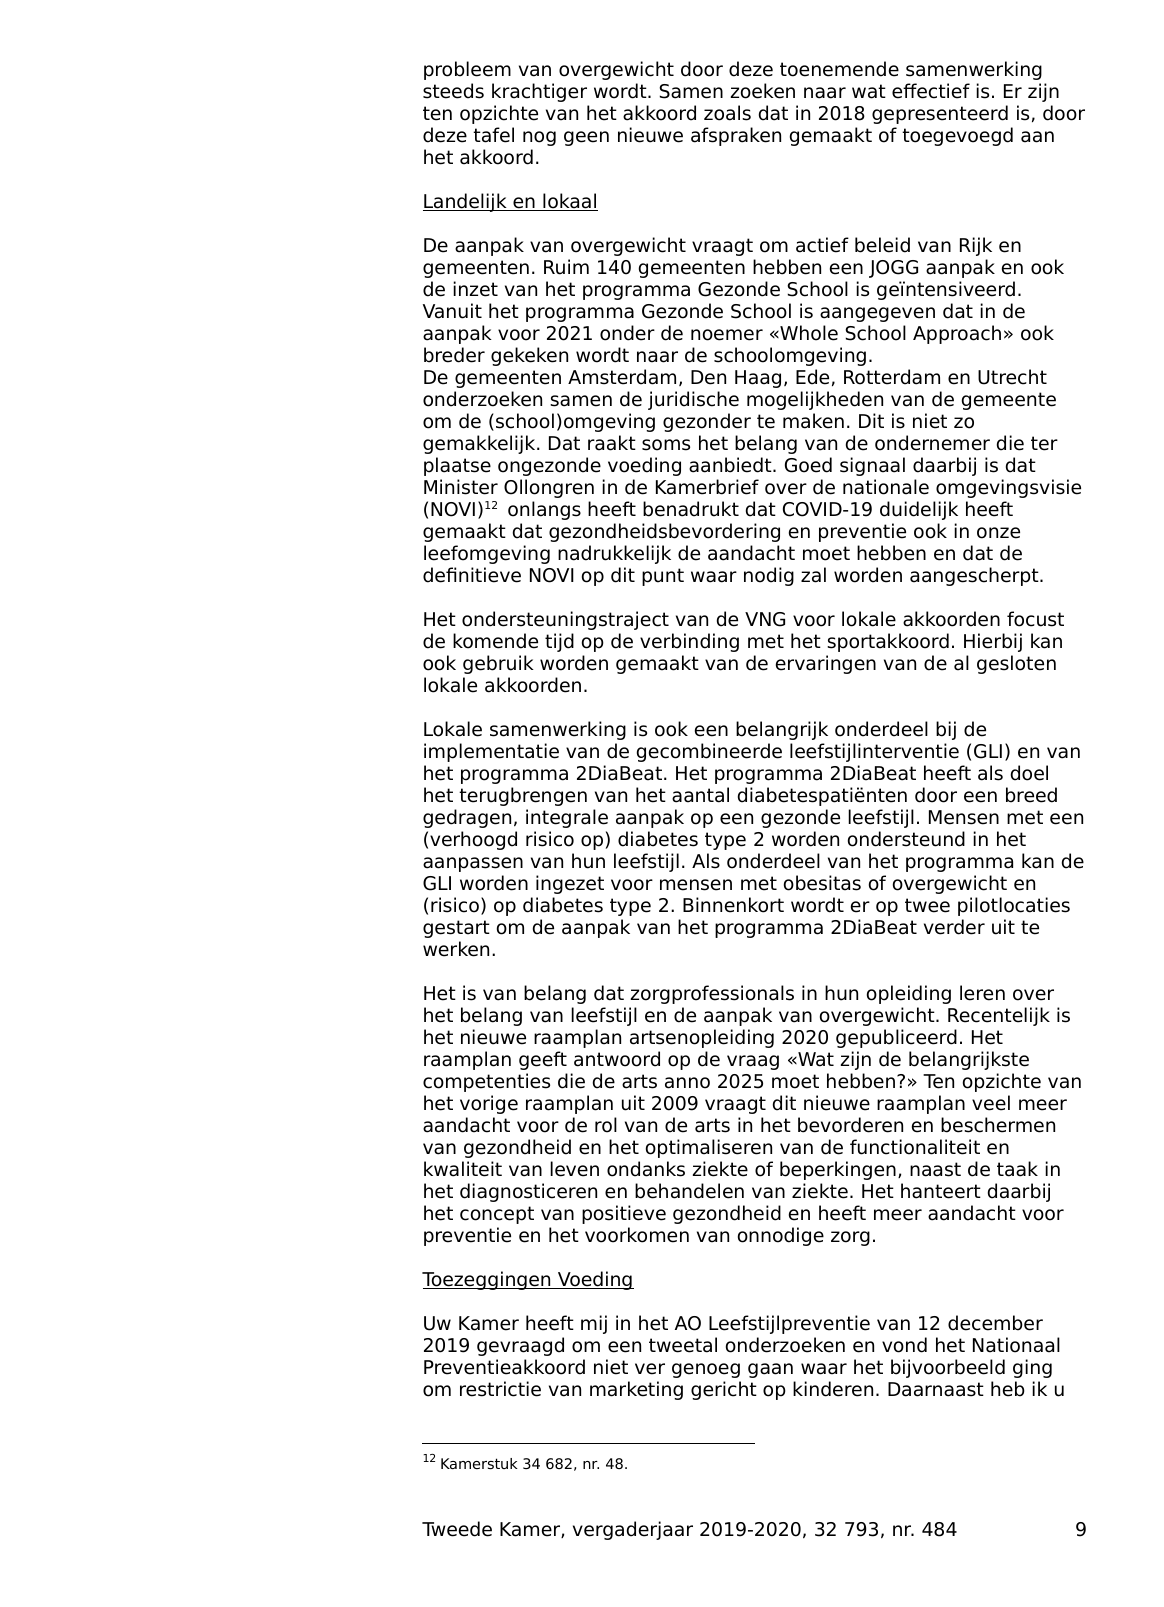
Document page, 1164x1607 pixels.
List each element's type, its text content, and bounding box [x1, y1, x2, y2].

text Kamerstuk 34 682, nr. 48. [422, 1452, 1087, 1474]
text Lokale samenwerking is ook een belangrijk onderdeel bij de implementatie van de gecombineerde leefstijlinterventie (GLI) en van het programma 2DiaBeat. Het programma 2DiaBeat heeft als doel het terugbrengen van het aantal diabetespatiënten door een breed gedragen, integrale aanpak op een gezonde leefstijl. Mensen met een (verhoogd risico op) diabetes type 2 worden ondersteund in het aanpassen van hun leefstijl. Als onderdeel van het programma kan de GLI worden ingezet voor mensen met obesitas of overgewicht en (risico) op diabetes type 2. Binnenkort wordt er op twee pilotlocaties gestart om de aanpak van het programma 2DiaBeat verder uit te werken. [422, 719, 1087, 961]
text Uw Kamer heeft mij in het AO Leefstijlpreventie van 12 december 2019 gevraagd om een tweetal onderzoeken en vond het Nationaal Preventieakkoord niet ver genoeg gaan waar het bijvoorbeeld ging om restrictie van marketing gericht op kinderen. Daarnaast heb ik u [422, 1313, 1087, 1401]
text probleem van overgewicht door deze toenemende samenwerking steeds krachtiger wordt. Samen zoeken naar wat effectief is. Er zijn ten opzichte van het akkoord zoals dat in 2018 gepresenteerd is, door deze tafel nog geen nieuwe afspraken gemaakt of toegevoegd aan het akkoord. [422, 59, 1087, 169]
subtitle Landelijk en lokaal [422, 191, 1087, 213]
text Het is van belang dat zorgprofessionals in hun opleiding leren over het belang van leefstijl en de aanpak van overgewicht. Recentelijk is het nieuwe raamplan artsenopleiding 2020 gepubliceerd. Het raamplan geeft antwoord op de vraag «Wat zijn de belangrijkste competenties die de arts anno 2025 moet hebben?» Ten opzichte van het vorige raamplan uit 2009 vraagt dit nieuwe raamplan veel meer aandacht voor de rol van de arts in het bevorderen en beschermen van gezondheid en het optimaliseren van de functionaliteit en kwaliteit van leven ondanks ziekte of beperkingen, naast de taak in het diagnosticeren en behandelen van ziekte. Het hanteert daarbij het concept van positieve gezondheid en heeft meer aandacht voor preventie en het voorkomen van onnodige zorg. [422, 983, 1087, 1247]
text De gemeenten Amsterdam, Den Haag, Ede, Rotterdam en Utrecht onderzoeken samen de juridische mogelijkheden van de gemeente om de (school)omgeving gezonder te maken. Dit is niet zo gemakkelijk. Dat raakt soms het belang van de ondernemer die ter plaatse ongezonde voeding aanbiedt. Goed signaal daarbij is dat Minister Ollongren in de Kamerbrief over de nationale omgevingsvisie (NOVI) onlangs heeft benadrukt dat COVID-19 duidelijk heeft gemaakt dat gezondheidsbevordering en preventie ook in onze leefomgeving nadrukkelijk de aandacht moet hebben en dat de definitieve NOVI op dit punt waar nodig zal worden aangescherpt. [422, 367, 1087, 587]
text De aanpak van overgewicht vraagt om actief beleid van Rijk en gemeenten. Ruim 140 gemeenten hebben een JOGG aanpak en ook de inzet van het programma Gezonde School is geïntensiveerd. Vanuit het programma Gezonde School is aangegeven dat in de aanpak voor 2021 onder de noemer «Whole School Approach» ook breder gekeken wordt naar de schoolomgeving. [422, 235, 1087, 367]
text Het ondersteuningstraject van de VNG voor lokale akkoorden focust de komende tijd op de verbinding met het sportakkoord. Hierbij kan ook gebruik worden gemaakt van de ervaringen van de al gesloten lokale akkoorden. [422, 609, 1087, 697]
subtitle Toezeggingen Voeding [422, 1269, 1087, 1291]
